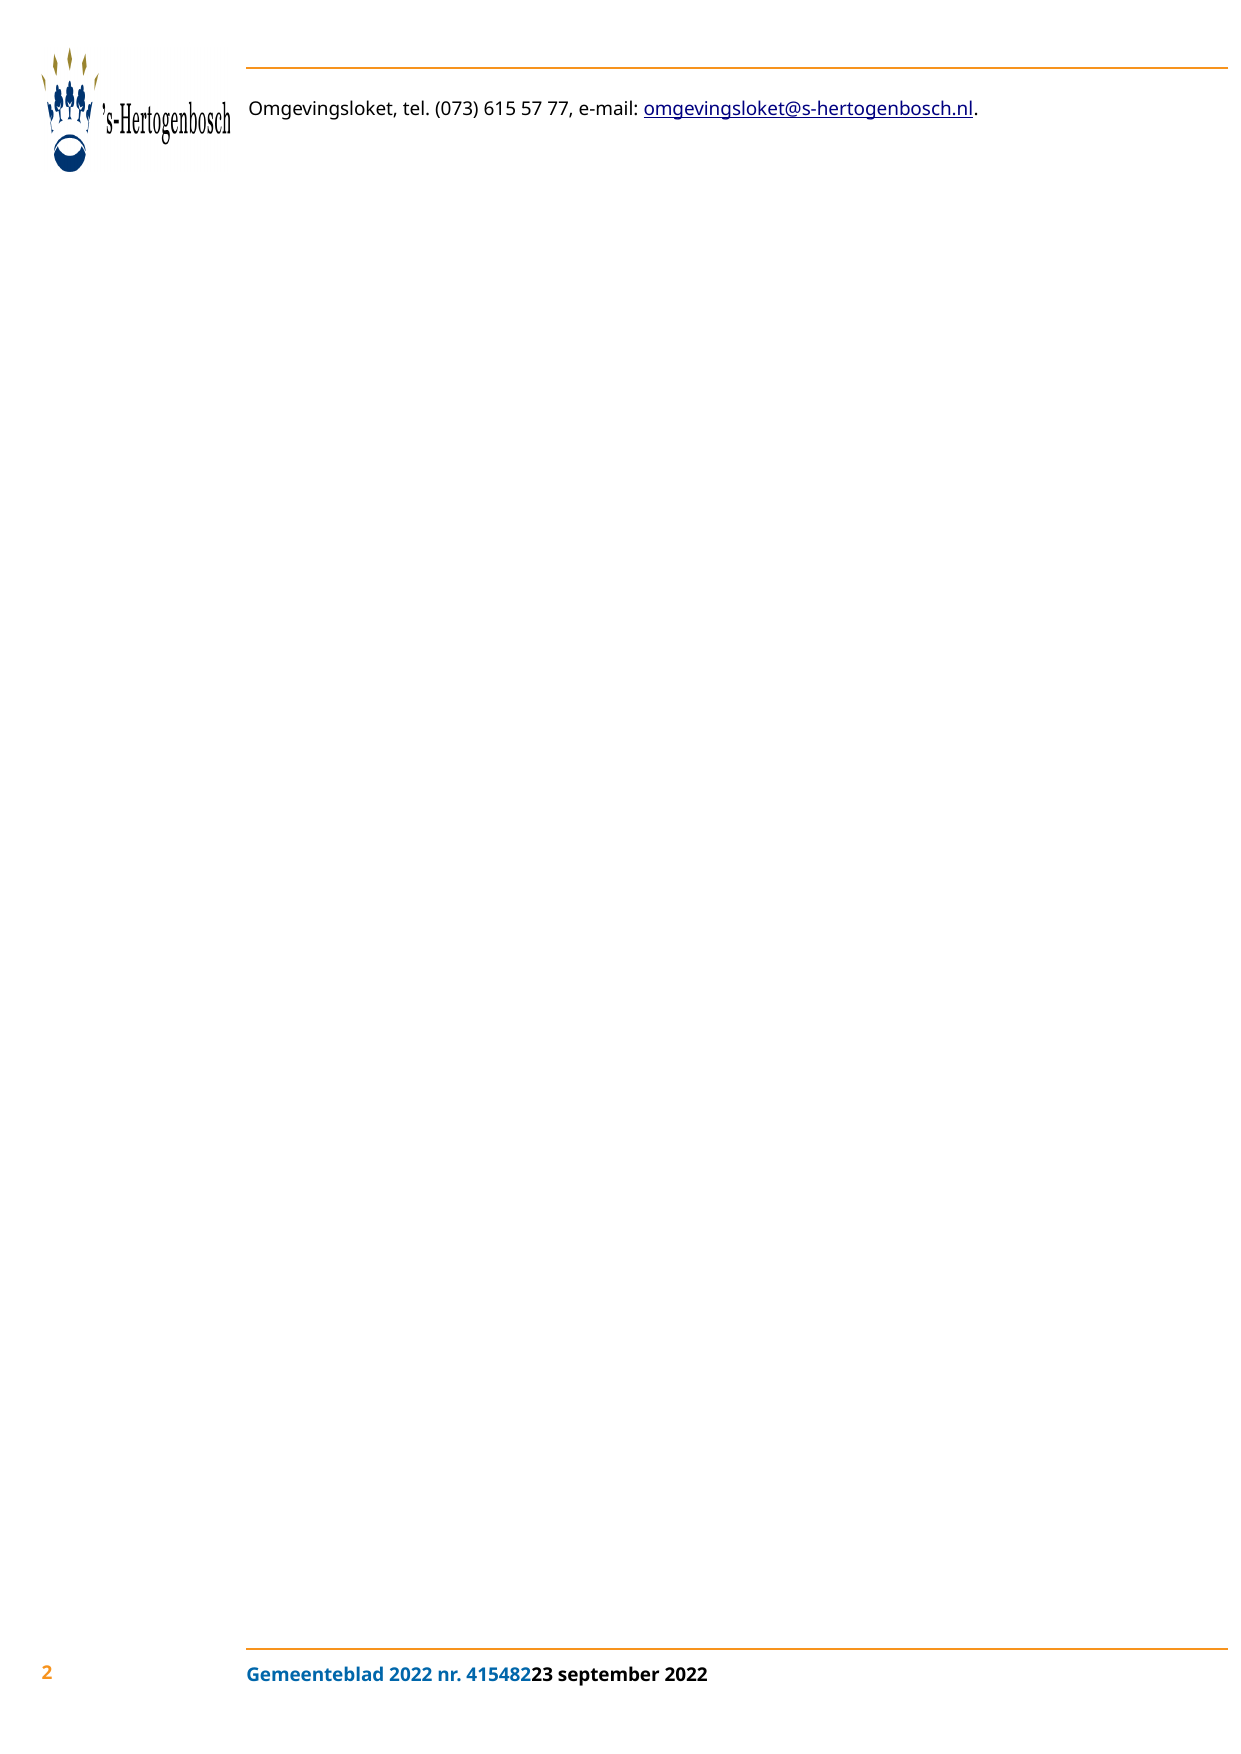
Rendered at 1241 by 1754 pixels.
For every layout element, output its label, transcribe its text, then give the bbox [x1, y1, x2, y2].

text Omgevingsloket, tel. (073) 615 57 77, e-mail: omgevingsloket@s-hertogenbosch.nl. [248, 95, 1152, 121]
picture [41, 47, 231, 172]
